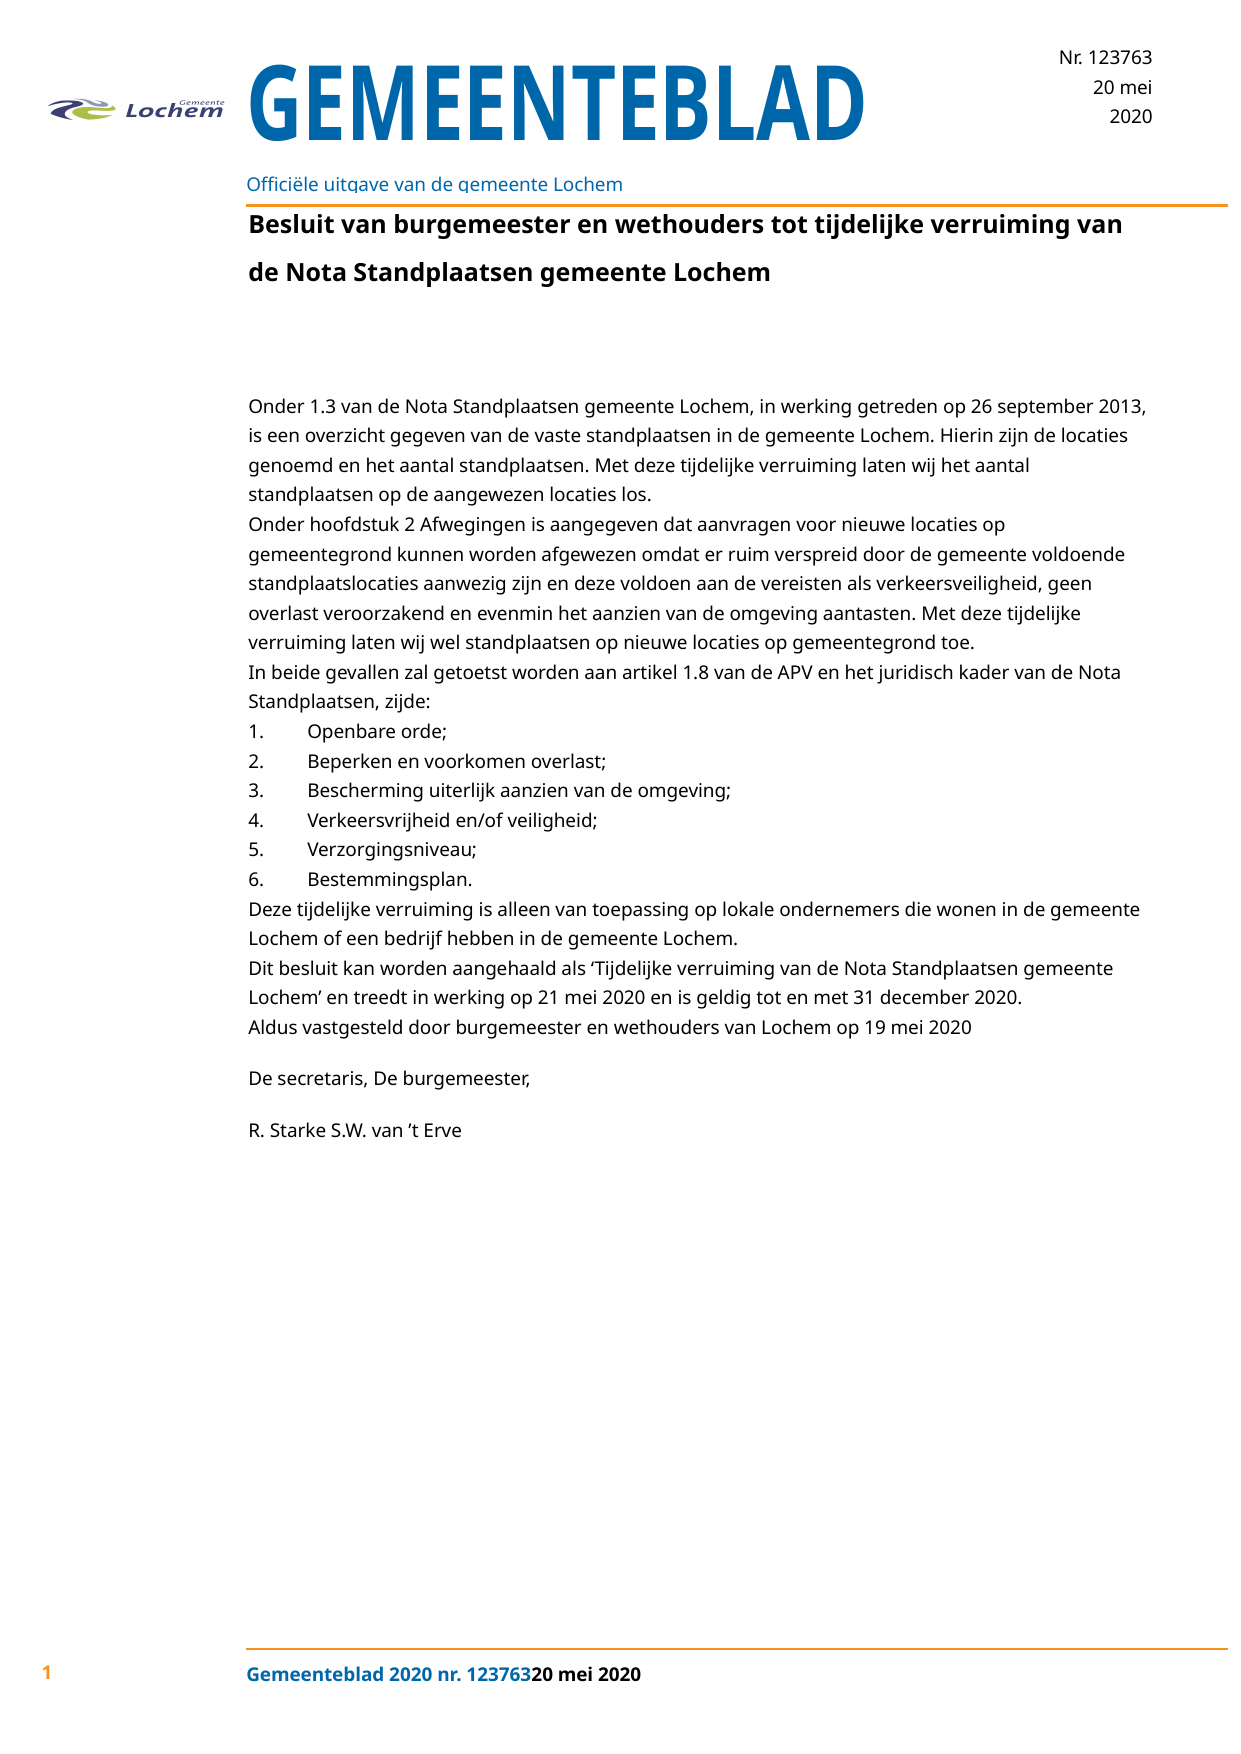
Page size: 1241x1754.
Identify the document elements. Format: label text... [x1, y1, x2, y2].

list Verkeersvrijheid en/of veiligheid; [248, 807, 1152, 833]
list Beperken en voorkomen overlast; [248, 748, 1152, 774]
text Besluit van burgemeester en wethouders tot tijdelijke verruiming van de Nota Standplaatsen gemeente Lochem [248, 207, 1152, 288]
text R. Starke S.W. van ’t Erve [248, 1117, 1152, 1143]
list Openbare orde; [248, 718, 1152, 744]
text Aldus vastgesteld door burgemeester en wethouders van Lochem op 19 mei 2020 [248, 1014, 1152, 1040]
text Deze tijdelijke verruiming is alleen van toepassing op lokale ondernemers die wonen in de gemeente Lochem of een bedrijf hebben in de gemeente Lochem. [248, 896, 1152, 951]
text Onder 1.3 van de Nota Standplaatsen gemeente Lochem, in werking getreden op 26 september 2013, is een overzicht gegeven van de vaste standplaatsen in de gemeente Lochem. Hierin zijn de locaties genoemd en het aantal standplaatsen. Met deze tijdelijke verruiming laten wij het aantal standplaatsen op de aangewezen locaties los. [248, 393, 1152, 507]
list Bescherming uiterlijk aanzien van de omgeving; [248, 777, 1152, 803]
text De secretaris, De burgemeester, [248, 1066, 1152, 1091]
list Bestemmingsplan. [248, 866, 1152, 892]
text In beide gevallen zal getoetst worden aan artikel 1.8 van de APV en het juridisch kader van de Nota Standplaatsen, zijde: [248, 659, 1152, 714]
text Dit besluit kan worden aangehaald als ‘Tijdelijke verruiming van de Nota Standplaatsen gemeente Lochem’ en treedt in werking op 21 mei 2020 en is geldig tot en met 31 december 2020. [248, 955, 1152, 1010]
text Onder hoofdstuk 2 Afwegingen is aangegeven dat aanvragen voor nieuwe locaties op gemeentegrond kunnen worden afgewezen omdat er ruim verspreid door de gemeente voldoende standplaatslocaties aanwezig zijn en deze voldoen aan de vereisten als verkeersveiligheid, geen overlast veroorzakend en evenmin het aanzien van de omgeving aantasten. Met deze tijdelijke verruiming laten wij wel standplaatsen op nieuwe locaties op gemeentegrond toe. [248, 511, 1152, 655]
list Verzorgingsniveau; [248, 837, 1152, 862]
picture [41, 47, 231, 172]
